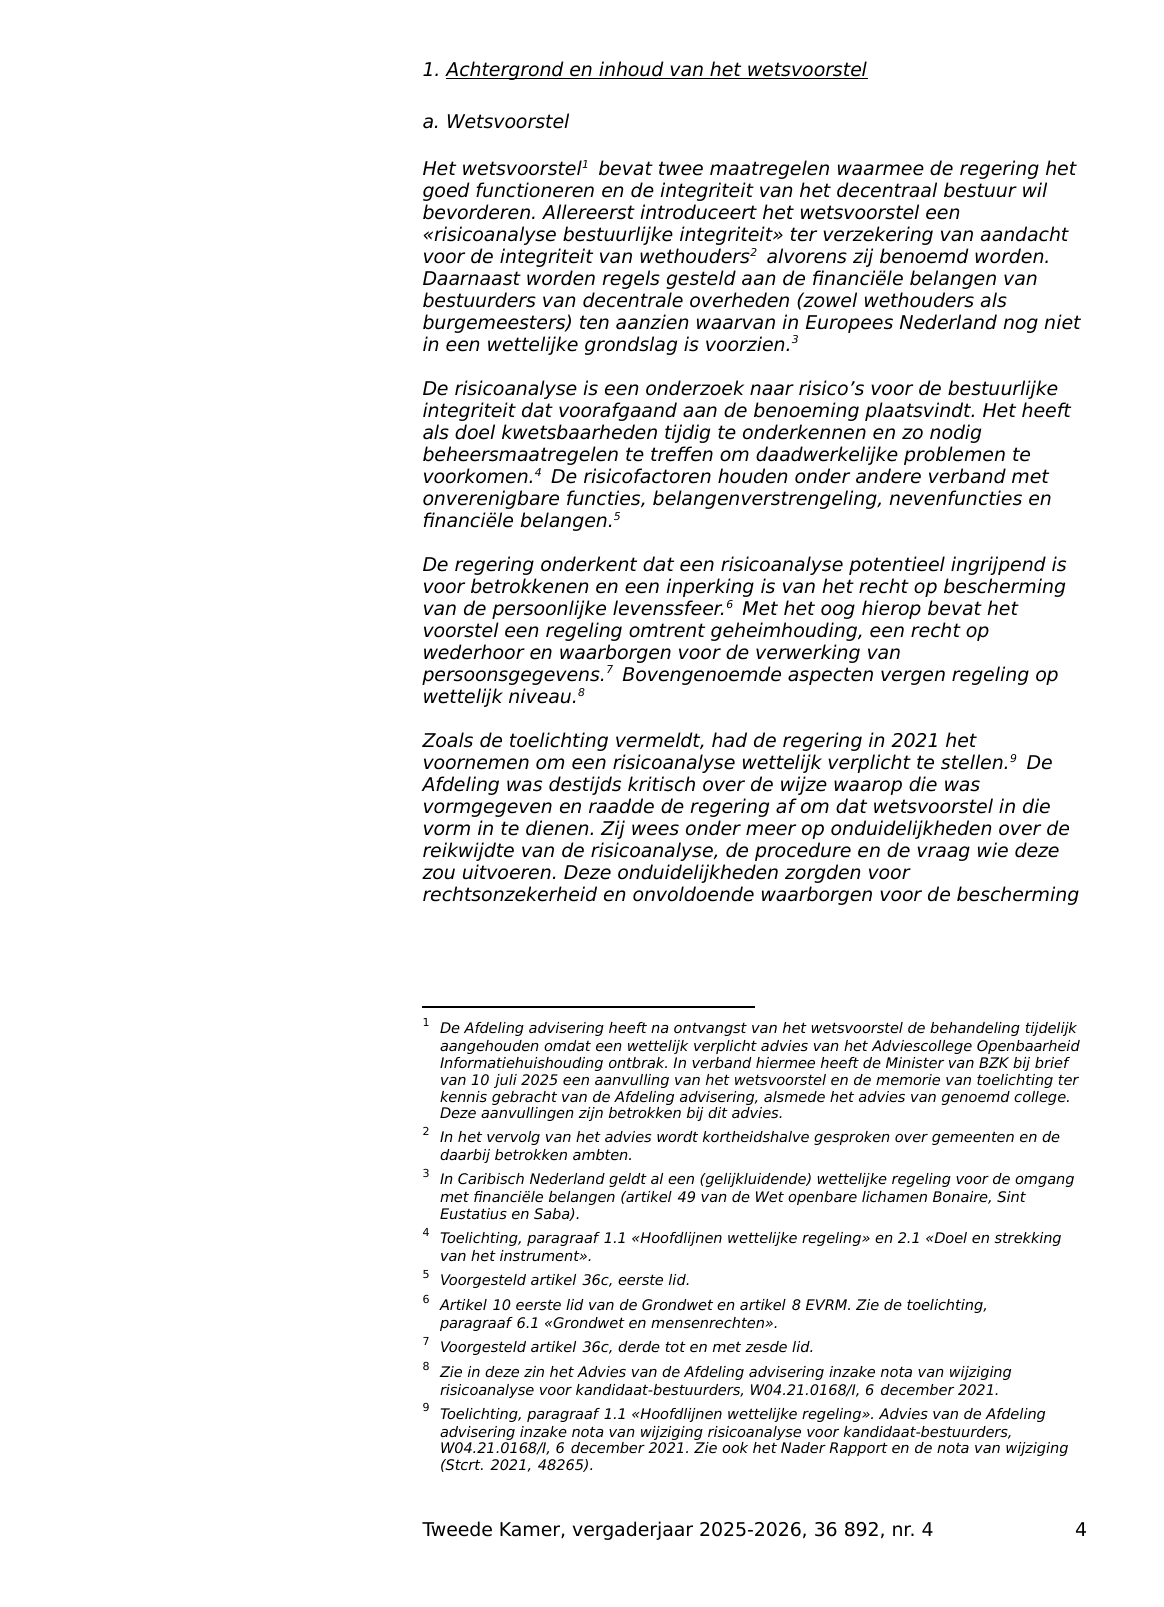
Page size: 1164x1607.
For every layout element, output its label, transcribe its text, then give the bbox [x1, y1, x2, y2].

text Zoals de toelichting vermeldt, had de regering in 2021 het voornemen om een risicoanalyse wettelijk verplicht te stellen. De Afdeling was destijds kritisch over de wijze waarop die was vormgegeven en raadde de regering af om dat wetsvoorstel in die vorm in te dienen. Zij wees onder meer op onduidelijkheden over de reikwijdte van de risicoanalyse, de procedure en de vraag wie deze zou uitvoeren. Deze onduidelijkheden zorgden voor rechtsonzekerheid en onvoldoende waarborgen voor de bescherming [422, 730, 1087, 906]
text Artikel 10 eerste lid van de Grondwet en artikel 8 EVRM. Zie de toelichting, paragraaf 6.1 «Grondwet en mensenrechten». [422, 1293, 1087, 1332]
text In het vervolg van het advies wordt kortheidshalve gesproken over gemeenten en de daarbij betrokken ambten. [422, 1125, 1087, 1164]
text Toelichting, paragraaf 1.1 «Hoofdlijnen wettelijke regeling» en 2.1 «Doel en strekking van het instrument». [422, 1226, 1087, 1265]
text Het wetsvoorstel bevat twee maatregelen waarmee de regering het goed functioneren en de integriteit van het decentraal bestuur wil bevorderen. Allereerst introduceert het wetsvoorstel een «risicoanalyse bestuurlijke integriteit» ter verzekering van aandacht voor de integriteit van wethouders alvorens zij benoemd worden. Daarnaast worden regels gesteld aan de financiële belangen van bestuurders van decentrale overheden (zowel wethouders als burgemeesters) ten aanzien waarvan in Europees Nederland nog niet in een wettelijke grondslag is voorzien. [422, 158, 1087, 356]
text De Afdeling advisering heeft na ontvangst van het wetsvoorstel de behandeling tijdelijk aangehouden omdat een wettelijk verplicht advies van het Adviescollege Openbaarheid Informatiehuishouding ontbrak. In verband hiermee heeft de Minister van BZK bij brief van 10 juli 2025 een aanvulling van het wetsvoorstel en de memorie van toelichting ter kennis gebracht van de Afdeling advisering, alsmede het advies van genoemd college. Deze aanvullingen zijn betrokken bij dit advies. [422, 1016, 1087, 1122]
text Toelichting, paragraaf 1.1 «Hoofdlijnen wettelijke regeling». Advies van de Afdeling advisering inzake nota van wijziging risicoanalyse voor kandidaat-bestuurders, W04.21.0168/I, 6 december 2021. Zie ook het Nader Rapport en de nota van wijziging (Stcrt. 2021, 48265). [422, 1402, 1087, 1474]
text Zie in deze zin het Advies van de Afdeling advisering inzake nota van wijziging risicoanalyse voor kandidaat-bestuurders, W04.21.0168/I, 6 december 2021. [422, 1360, 1087, 1399]
subtitle a. Wetsvoorstel [422, 111, 1087, 133]
text De regering onderkent dat een risicoanalyse potentieel ingrijpend is voor betrokkenen en een inperking is van het recht op bescherming van de persoonlijke levenssfeer. Met het oog hierop bevat het voorstel een regeling omtrent geheimhouding, een recht op wederhoor en waarborgen voor de verwerking van persoonsgegevens. Bovengenoemde aspecten vergen regeling op wettelijk niveau. [422, 554, 1087, 708]
text Voorgesteld artikel 36c, derde tot en met zesde lid. [422, 1335, 1087, 1357]
text De risicoanalyse is een onderzoek naar risico’s voor de bestuurlijke integriteit dat voorafgaand aan de benoeming plaatsvindt. Het heeft als doel kwetsbaarheden tijdig te onderkennen en zo nodig beheersmaatregelen te treffen om daadwerkelijke problemen te voorkomen. De risicofactoren houden onder andere verband met onverenigbare functies, belangenverstrengeling, nevenfuncties en financiële belangen. [422, 378, 1087, 532]
text Voorgesteld artikel 36c, eerste lid. [422, 1268, 1087, 1290]
subtitle 1. Achtergrond en inhoud van het wetsvoorstel [422, 59, 1087, 81]
text In Caribisch Nederland geldt al een (gelijkluidende) wettelijke regeling voor de omgang met financiële belangen (artikel 49 van de Wet openbare lichamen Bonaire, Sint Eustatius en Saba). [422, 1167, 1087, 1223]
